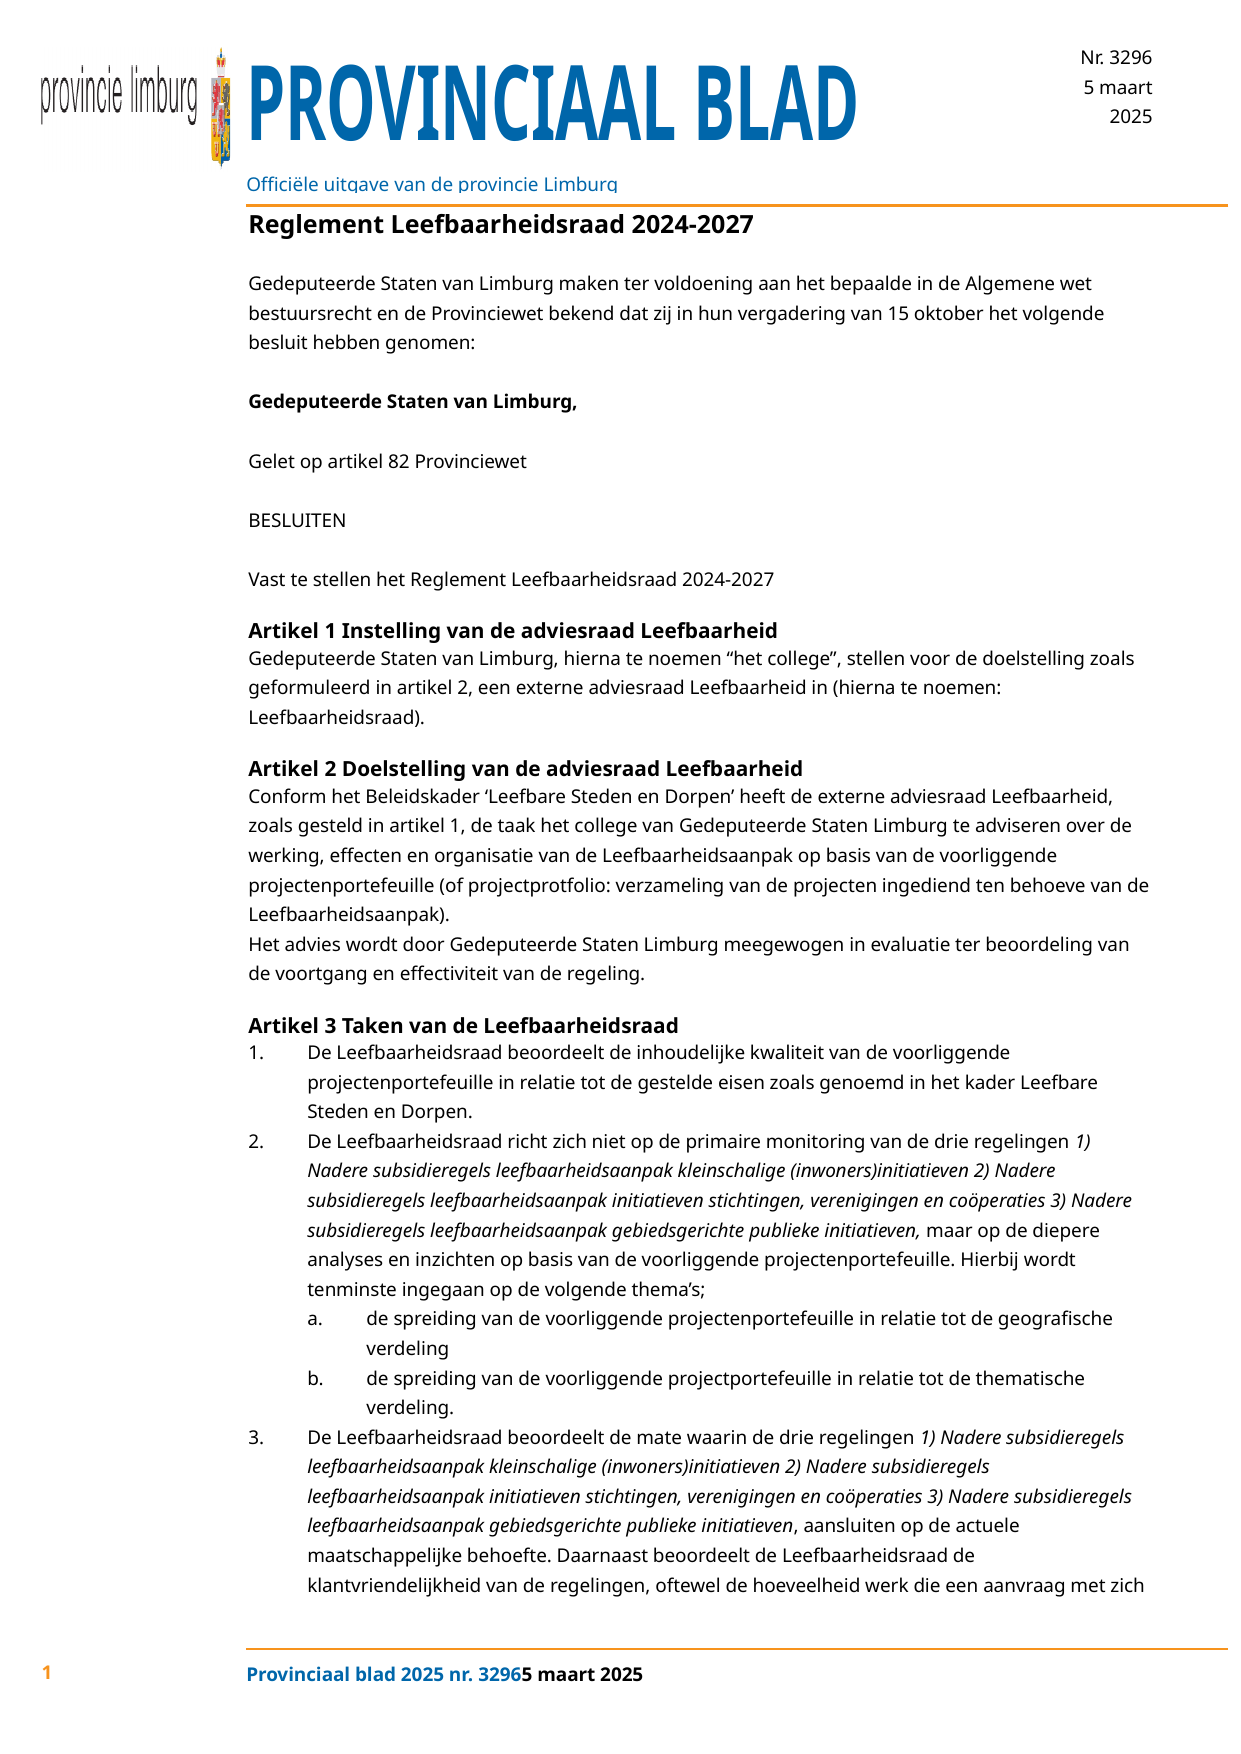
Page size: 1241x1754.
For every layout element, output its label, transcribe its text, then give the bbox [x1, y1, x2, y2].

text BESLUITEN [248, 507, 1152, 533]
list de spreiding van de voorliggende projectportefeuille in relatie tot de thematische verdeling. [307, 1365, 1152, 1420]
list De Leefbaarheidsraad beoordeelt de mate waarin de drie regelingen 1) Nadere subsidieregels leefbaarheidsaanpak kleinschalige (inwoners)initiatieven 2) Nadere subsidieregels leefbaarheidsaanpak initiatieven stichtingen, verenigingen en coöperaties 3) Nadere subsidieregels leefbaarheidsaanpak gebiedsgerichte publieke initiatieven, aansluiten op de actuele maatschappelijke behoefte. Daarnaast beoordeelt de Leefbaarheidsraad de klantvriendelijkheid van de regelingen, oftewel de hoeveelheid werk die een aanvraag met zich [248, 1424, 1152, 1598]
text Reglement Leefbaarheidsraad 2024-2027 [248, 207, 1152, 241]
list De Leefbaarheidsraad beoordeelt de inhoudelijke kwaliteit van de voorliggende projectenportefeuille in relatie tot de gestelde eisen zoals genoemd in het kader Leefbare Steden en Dorpen. [248, 1039, 1152, 1124]
text Conform het Beleidskader ‘Leefbare Steden en Dorpen’ heeft de externe adviesraad Leefbaarheid, zoals gesteld in artikel 1, de taak het college van Gedeputeerde Staten Limburg te adviseren over de werking, effecten en organisatie van de Leefbaarheidsaanpak op basis van de voorliggende projectenportefeuille (of projectprotfolio: verzameling van de projecten ingediend ten behoeve van de Leefbaarheidsaanpak). [248, 783, 1152, 927]
text Artikel 2 Doelstelling van de adviesraad Leefbaarheid [248, 754, 1152, 783]
text Gelet op artikel 82 Provinciewet [248, 448, 1152, 473]
text Gedeputeerde Staten van Limburg, [248, 389, 1152, 414]
text Artikel 3 Taken van de Leefbaarheidsraad [248, 1011, 1152, 1039]
text Het advies wordt door Gedeputeerde Staten Limburg meegewogen in evaluatie ter beoordeling van de voortgang en effectiviteit van de regeling. [248, 931, 1152, 986]
text Artikel 1 Instelling van de adviesraad Leefbaarheid [248, 617, 1152, 645]
text Gedeputeerde Staten van Limburg maken ter voldoening aan het bepaalde in de Algemene wet bestuursrecht en de Provinciewet bekend dat zij in hun vergadering van 15 oktober het volgende besluit hebben genomen: [248, 270, 1152, 355]
text Gedeputeerde Staten van Limburg, hierna te noemen “het college”, stellen voor de doelstelling zoals geformuleerd in artikel 2, een externe adviesraad Leefbaarheid in (hierna te noemen: Leefbaarheidsraad). [248, 645, 1152, 730]
list De Leefbaarheidsraad richt zich niet op de primaire monitoring van de drie regelingen 1) Nadere subsidieregels leefbaarheidsaanpak kleinschalige (inwoners)initiatieven 2) Nadere subsidieregels leefbaarheidsaanpak initiatieven stichtingen, verenigingen en coöperaties 3) Nadere subsidieregels leefbaarheidsaanpak gebiedsgerichte publieke initiatieven, maar op de diepere analyses en inzichten op basis van de voorliggende projectenportefeuille. Hierbij wordt tenminste ingegaan op de volgende thema’s; [248, 1128, 1152, 1302]
picture [41, 47, 231, 172]
text Vast te stellen het Reglement Leefbaarheidsraad 2024-2027 [248, 566, 1152, 592]
list de spreiding van de voorliggende projectenportefeuille in relatie tot de geografische verdeling [307, 1306, 1152, 1361]
